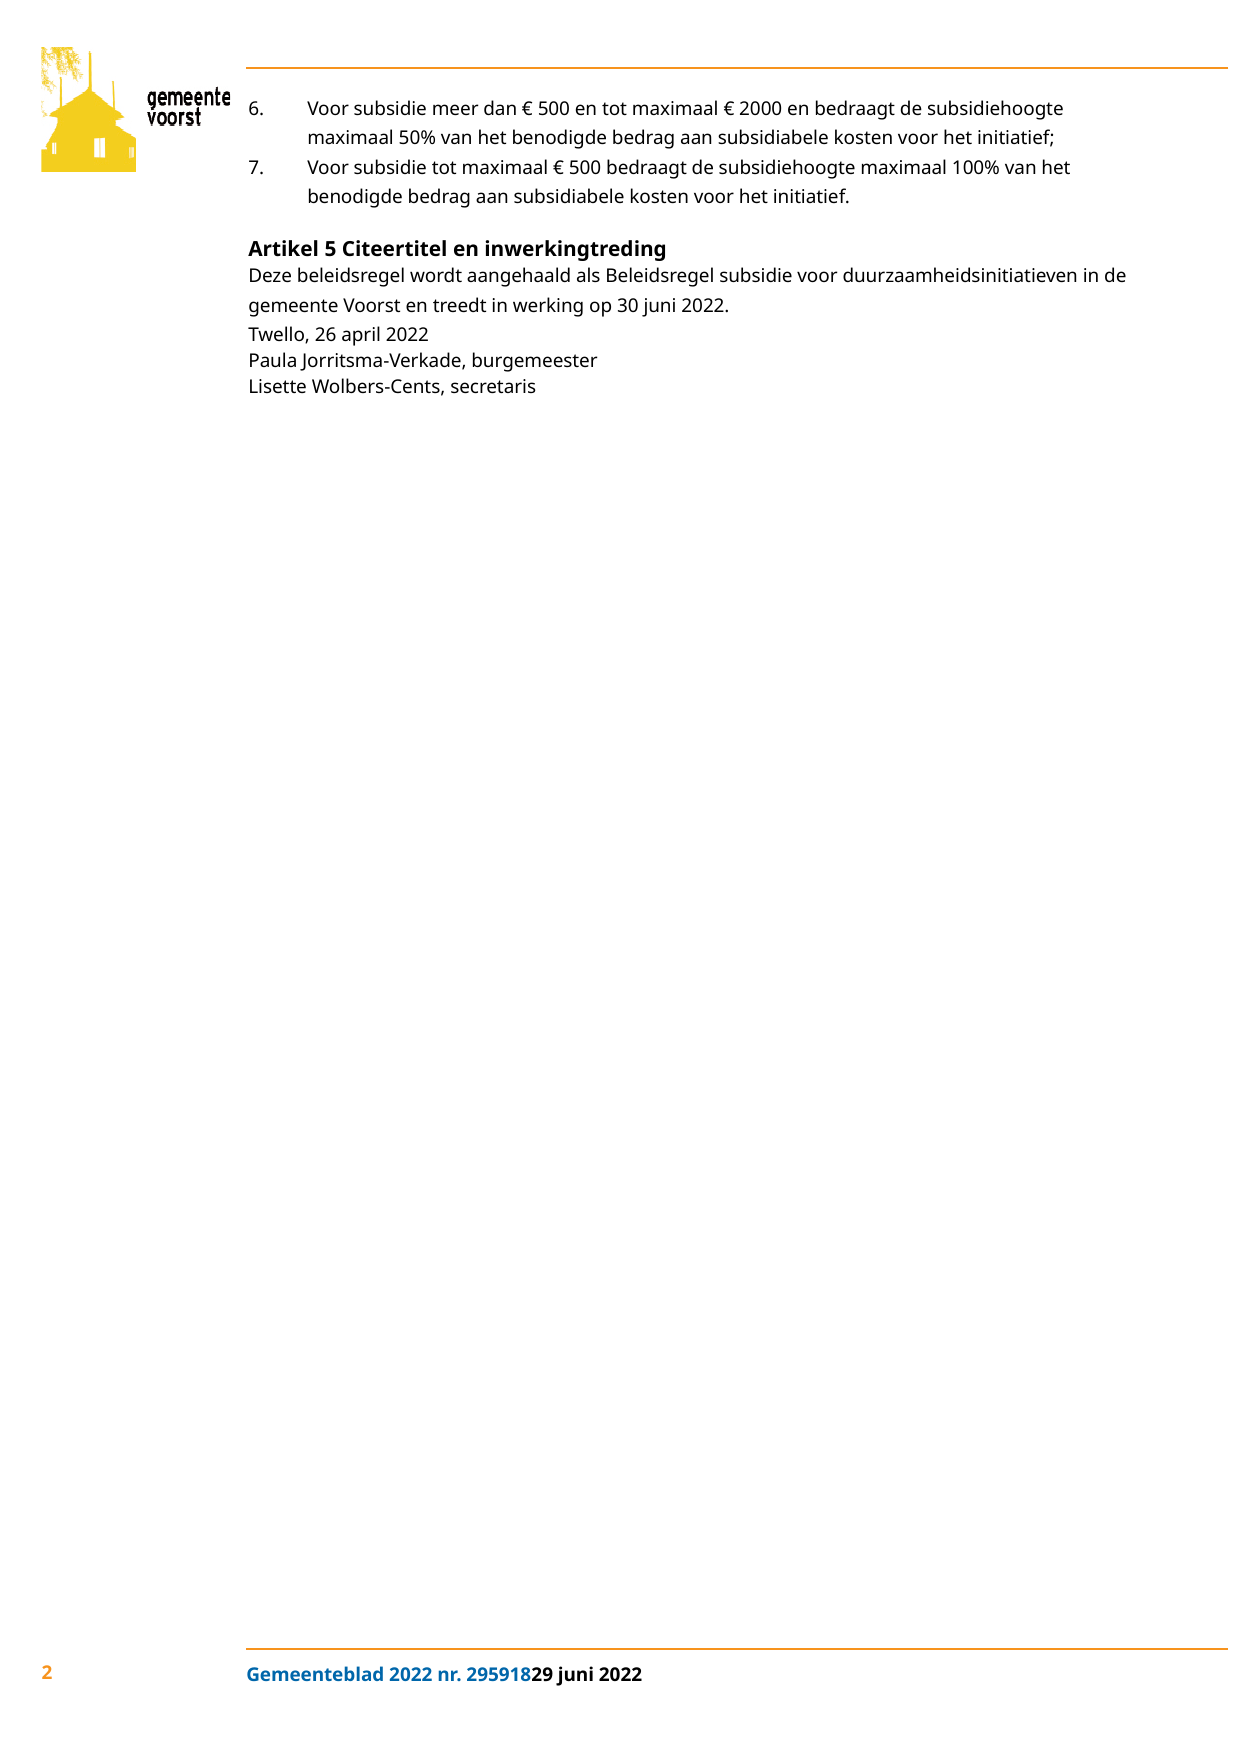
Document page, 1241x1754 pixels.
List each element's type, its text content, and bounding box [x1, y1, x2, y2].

text Artikel 5 Citeertitel en inwerkingtreding [248, 234, 1152, 262]
text Paula Jorritsma-Verkade, burgemeester [248, 347, 1152, 373]
picture [41, 47, 231, 172]
list Voor subsidie meer dan € 500 en tot maximaal € 2000 en bedraagt de subsidiehoogte maximaal 50% van het benodigde bedrag aan subsidiabele kosten voor het initiatief; [248, 95, 1152, 150]
text Deze beleidsregel wordt aangehaald als Beleidsregel subsidie voor duurzaamheidsinitiatieven in de gemeente Voorst en treedt in werking op 30 juni 2022. [248, 262, 1152, 318]
list Voor subsidie tot maximaal € 500 bedraagt de subsidiehoogte maximaal 100% van het benodigde bedrag aan subsidiabele kosten voor het initiatief. [248, 154, 1152, 209]
text Twello, 26 april 2022 [248, 322, 1152, 347]
text Lisette Wolbers-Cents, secretaris [248, 373, 1152, 399]
